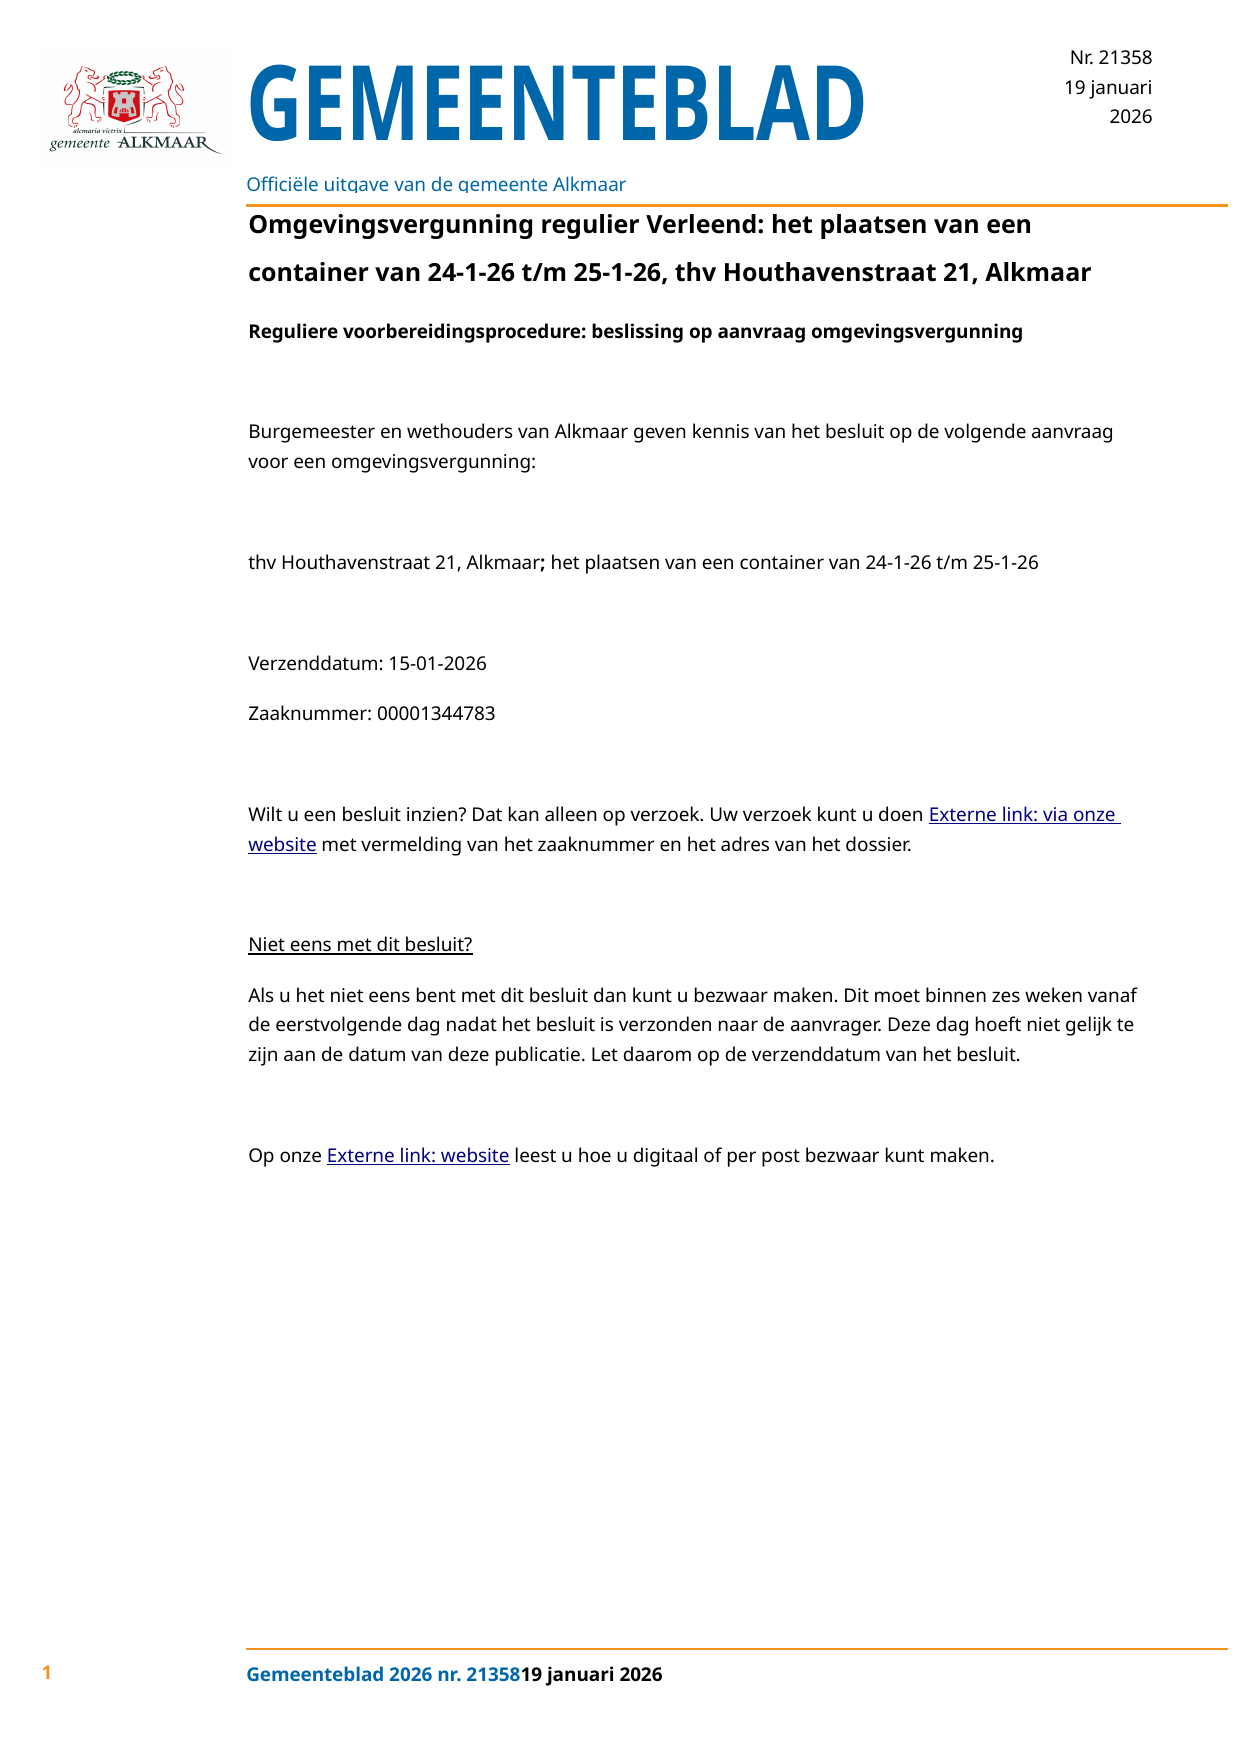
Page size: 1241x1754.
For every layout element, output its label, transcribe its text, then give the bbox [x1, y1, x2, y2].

text Reguliere voorbereidingsprocedure: beslissing op aanvraag omgevingsvergunning [248, 318, 1152, 344]
text Burgemeester en wethouders van Alkmaar geven kennis van het besluit op de volgende aanvraag voor een omgevingsvergunning: [248, 419, 1152, 474]
text Omgevingsvergunning regulier Verleend: het plaatsen van een container van 24-1-26 t/m 25-1-26, thv Houthavenstraat 21, Alkmaar [248, 207, 1152, 288]
text Op onze Externe link: website leest u hoe u digitaal of per post bezwaar kunt maken. [248, 1142, 1152, 1168]
text thv Houthavenstraat 21, Alkmaar; het plaatsen van een container van 24-1-26 t/m 25-1-26 [248, 549, 1152, 575]
text Als u het niet eens bent met dit besluit dan kunt u bezwaar maken. Dit moet binnen zes weken vanaf de eerstvolgende dag nadat het besluit is verzonden naar de aanvrager. Deze dag hoeft niet gelijk te zijn aan de datum van deze publicatie. Let daarom op de verzenddatum van het besluit. [248, 982, 1152, 1067]
text Verzenddatum: 15-01-2026 [248, 650, 1152, 676]
text Niet eens met dit besluit? [248, 932, 1152, 957]
text Zaaknummer: 00001344783 [248, 700, 1152, 726]
text Wilt u een besluit inzien? Dat kan alleen op verzoek. Uw verzoek kunt u doen Externe link: via onze website met vermelding van het zaaknummer en het adres van het dossier. [248, 801, 1152, 857]
picture [41, 47, 231, 172]
